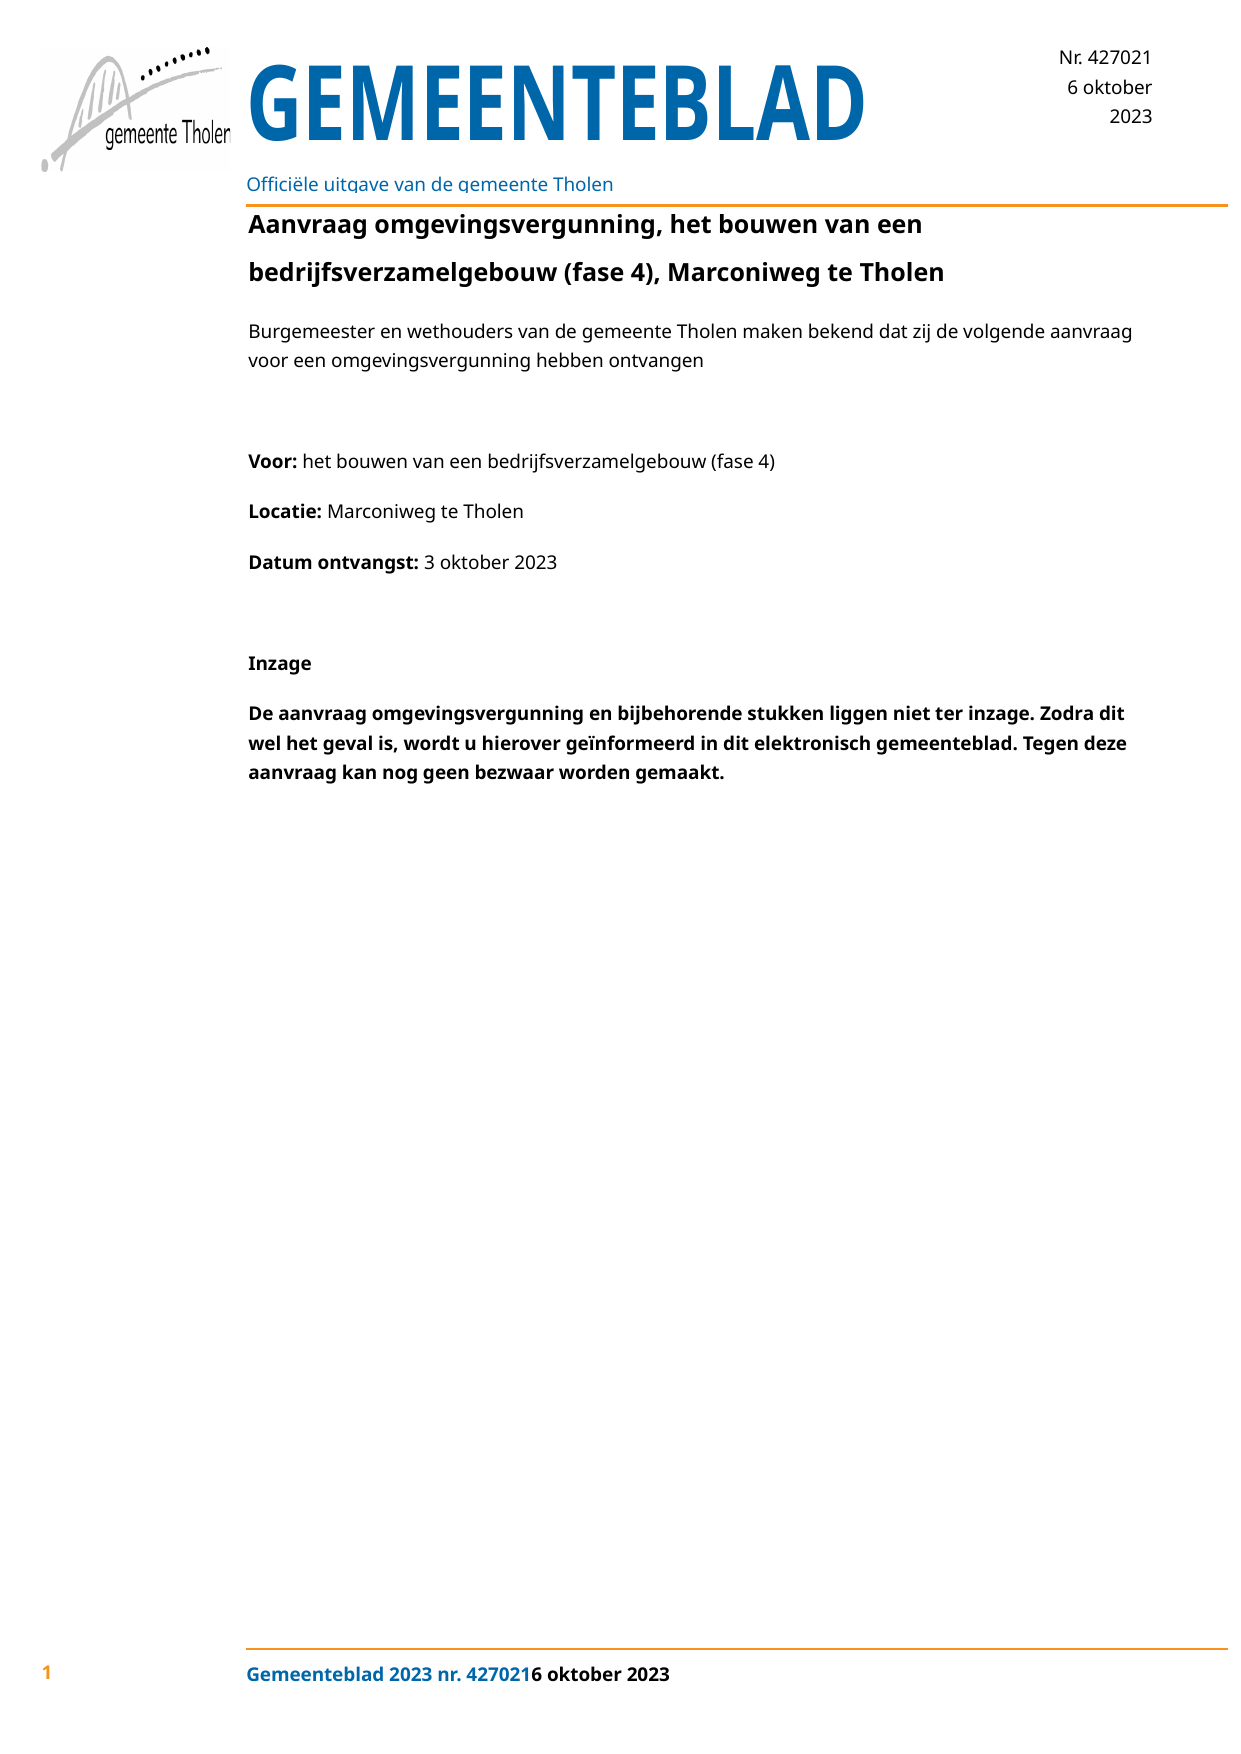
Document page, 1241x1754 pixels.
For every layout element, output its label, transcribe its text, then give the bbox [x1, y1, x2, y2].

picture [41, 47, 231, 172]
text Inzage [248, 650, 1152, 676]
text Burgemeester en wethouders van de gemeente Tholen maken bekend dat zij de volgende aanvraag voor een omgevingsvergunning hebben ontvangen [248, 318, 1152, 373]
text Aanvraag omgevingsvergunning, het bouwen van een bedrijfsverzamelgebouw (fase 4), Marconiweg te Tholen [248, 207, 1152, 288]
text De aanvraag omgevingsvergunning en bijbehorende stukken liggen niet ter inzage. Zodra dit wel het geval is, wordt u hierover geïnformeerd in dit elektronisch gemeenteblad. Tegen deze aanvraag kan nog geen bezwaar worden gemaakt. [248, 700, 1152, 785]
text Datum ontvangst: 3 oktober 2023 [248, 549, 1152, 575]
text Locatie: Marconiweg te Tholen [248, 499, 1152, 524]
text Voor: het bouwen van een bedrijfsverzamelgebouw (fase 4) [248, 448, 1152, 474]
